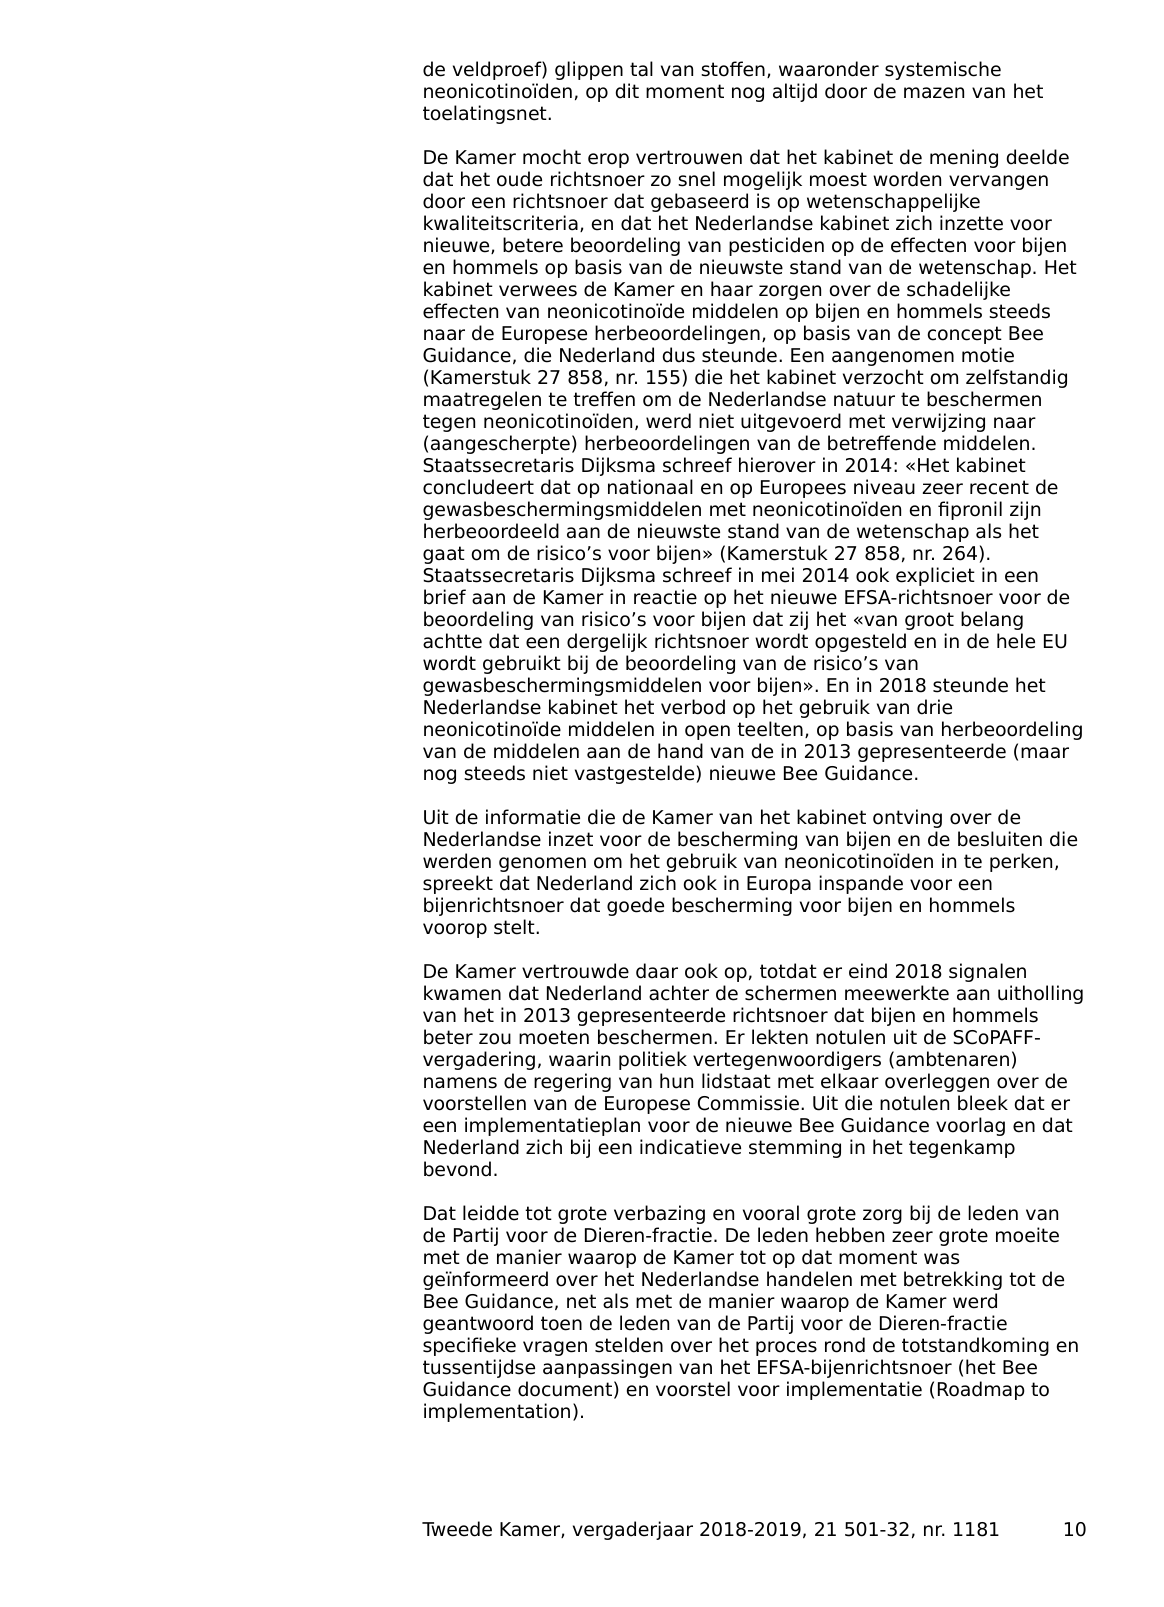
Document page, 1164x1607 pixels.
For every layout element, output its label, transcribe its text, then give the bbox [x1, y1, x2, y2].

text de veldproef) glippen tal van stoffen, waaronder systemische neonicotinoïden, op dit moment nog altijd door de mazen van het toelatingsnet. [422, 59, 1087, 125]
text Uit de informatie die de Kamer van het kabinet ontving over de Nederlandse inzet voor de bescherming van bijen en de besluiten die werden genomen om het gebruik van neonicotinoïden in te perken, spreekt dat Nederland zich ook in Europa inspande voor een bijenrichtsnoer dat goede bescherming voor bijen en hommels voorop stelt. [422, 807, 1087, 939]
text De Kamer vertrouwde daar ook op, totdat er eind 2018 signalen kwamen dat Nederland achter de schermen meewerkte aan uitholling van het in 2013 gepresenteerde richtsnoer dat bijen en hommels beter zou moeten beschermen. Er lekten notulen uit de SCoPAFF-vergadering, waarin politiek vertegenwoordigers (ambtenaren) namens de regering van hun lidstaat met elkaar overleggen over de voorstellen van de Europese Commissie. Uit die notulen bleek dat er een implementatieplan voor de nieuwe Bee Guidance voorlag en dat Nederland zich bij een indicatieve stemming in het tegenkamp bevond. [422, 961, 1087, 1181]
text Dat leidde tot grote verbazing en vooral grote zorg bij de leden van de Partij voor de Dieren-fractie. De leden hebben zeer grote moeite met de manier waarop de Kamer tot op dat moment was geïnformeerd over het Nederlandse handelen met betrekking tot de Bee Guidance, net als met de manier waarop de Kamer werd geantwoord toen de leden van de Partij voor de Dieren-fractie specifieke vragen stelden over het proces rond de totstandkoming en tussentijdse aanpassingen van het EFSA-bijenrichtsnoer (het Bee Guidance document) en voorstel voor implementatie (Roadmap to implementation). [422, 1203, 1087, 1423]
text De Kamer mocht erop vertrouwen dat het kabinet de mening deelde dat het oude richtsnoer zo snel mogelijk moest worden vervangen door een richtsnoer dat gebaseerd is op wetenschappelijke kwaliteitscriteria, en dat het Nederlandse kabinet zich inzette voor nieuwe, betere beoordeling van pesticiden op de effecten voor bijen en hommels op basis van de nieuwste stand van de wetenschap. Het kabinet verwees de Kamer en haar zorgen over de schadelijke effecten van neonicotinoïde middelen op bijen en hommels steeds naar de Europese herbeoordelingen, op basis van de concept Bee Guidance, die Nederland dus steunde. Een aangenomen motie (Kamerstuk 27 858, nr. 155) die het kabinet verzocht om zelfstandig maatregelen te treffen om de Nederlandse natuur te beschermen tegen neonicotinoïden, werd niet uitgevoerd met verwijzing naar (aangescherpte) herbeoordelingen van de betreffende middelen. Staatssecretaris Dijksma schreef hierover in 2014: «Het kabinet concludeert dat op nationaal en op Europees niveau zeer recent de gewasbeschermingsmiddelen met neonicotinoïden en fipronil zijn herbeoordeeld aan de nieuwste stand van de wetenschap als het gaat om de risico’s voor bijen» (Kamerstuk 27 858, nr. 264). Staatssecretaris Dijksma schreef in mei 2014 ook expliciet in een brief aan de Kamer in reactie op het nieuwe EFSA-richtsnoer voor de beoordeling van risico’s voor bijen dat zij het «van groot belang achtte dat een dergelijk richtsnoer wordt opgesteld en in de hele EU wordt gebruikt bij de beoordeling van de risico’s van gewasbeschermingsmiddelen voor bijen». En in 2018 steunde het Nederlandse kabinet het verbod op het gebruik van drie neonicotinoïde middelen in open teelten, op basis van herbeoordeling van de middelen aan de hand van de in 2013 gepresenteerde (maar nog steeds niet vastgestelde) nieuwe Bee Guidance. [422, 147, 1087, 784]
